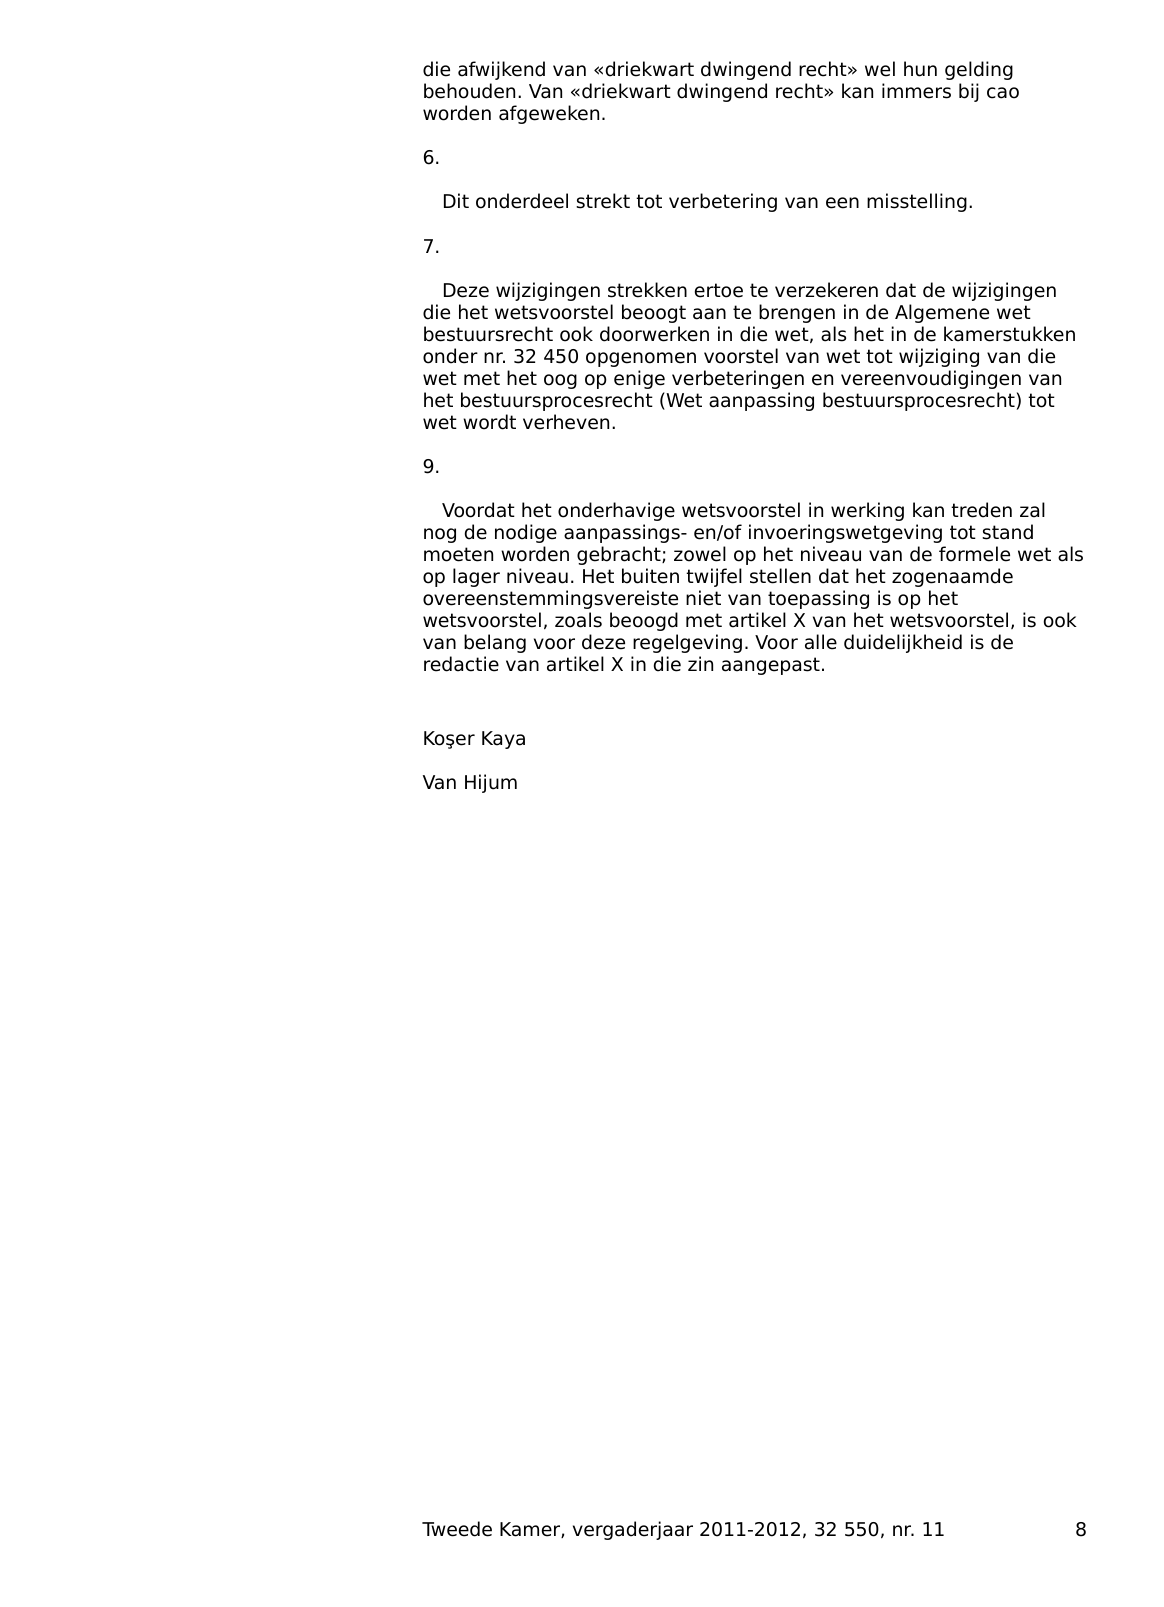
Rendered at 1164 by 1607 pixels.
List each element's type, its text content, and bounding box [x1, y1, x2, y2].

text Dit onderdeel strekt tot verbetering van een misstelling. [422, 191, 1087, 213]
text Koşer Kaya Van Hijum [422, 706, 1087, 794]
text die afwijkend van «driekwart dwingend recht» wel hun gelding behouden. Van «driekwart dwingend recht» kan immers bij cao worden afgeweken. [422, 59, 1087, 125]
text Deze wijzigingen strekken ertoe te verzekeren dat de wijzigingen die het wetsvoorstel beoogt aan te brengen in de Algemene wet bestuursrecht ook doorwerken in die wet, als het in de kamerstukken onder nr. 32 450 opgenomen voorstel van wet tot wijziging van die wet met het oog op enige verbeteringen en vereenvoudigingen van het bestuursprocesrecht (Wet aanpassing bestuursprocesrecht) tot wet wordt verheven. [422, 280, 1087, 433]
subtitle 6. [422, 147, 1087, 169]
subtitle 9. [422, 456, 1087, 478]
text Voordat het onderhavige wetsvoorstel in werking kan treden zal nog de nodige aanpassings- en/of invoeringswetgeving tot stand moeten worden gebracht; zowel op het niveau van de formele wet als op lager niveau. Het buiten twijfel stellen dat het zogenaamde overeenstemmingsvereiste niet van toepassing is op het wetsvoorstel, zoals beoogd met artikel X van het wetsvoorstel, is ook van belang voor deze regelgeving. Voor alle duidelijkheid is de redactie van artikel X in die zin aangepast. [422, 500, 1087, 676]
subtitle 7. [422, 236, 1087, 257]
